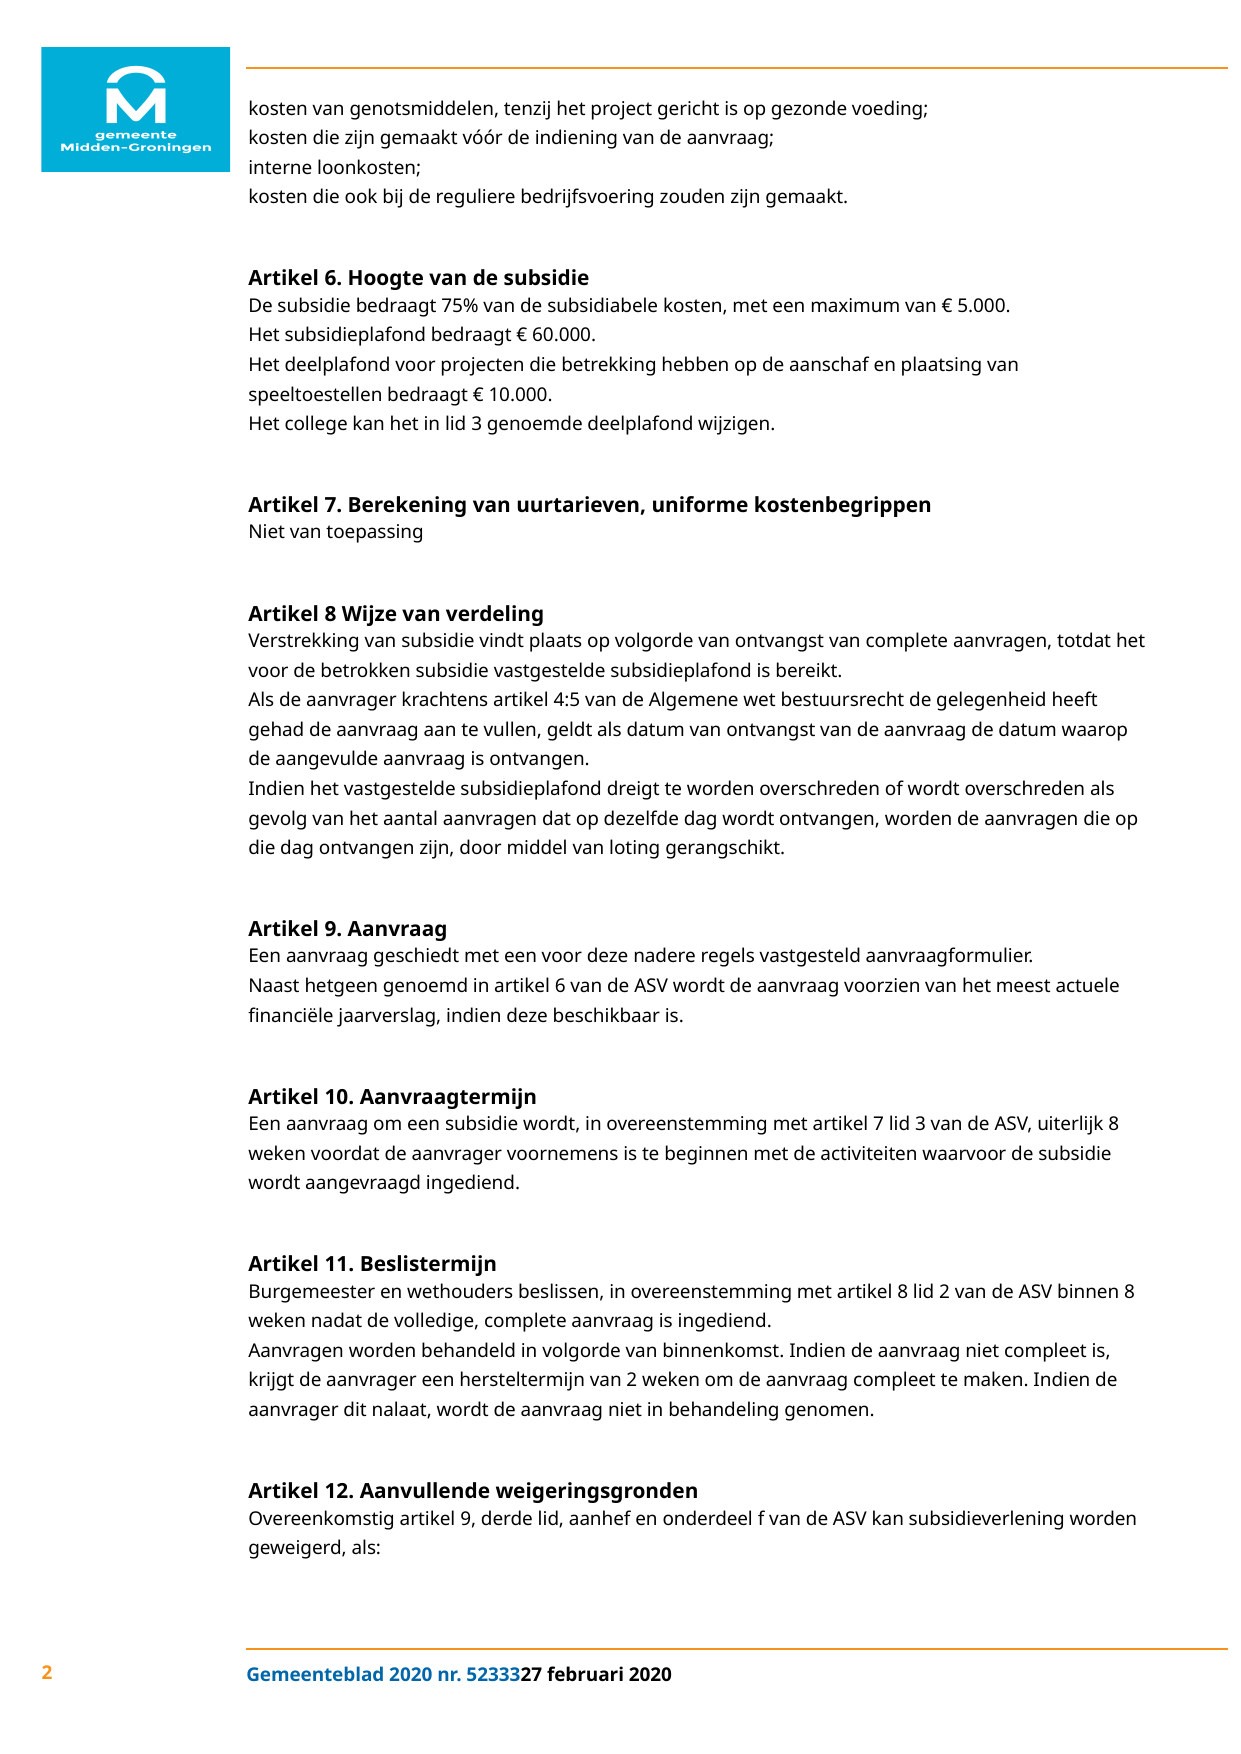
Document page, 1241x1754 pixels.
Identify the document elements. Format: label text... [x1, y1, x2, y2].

text Artikel 12. Aanvullende weigeringsgronden [248, 1476, 1152, 1505]
text Het subsidieplafond bedraagt € 60.000. [248, 322, 1152, 347]
text Verstrekking van subsidie vindt plaats op volgorde van ontvangst van complete aanvragen, totdat het voor de betrokken subsidie vastgestelde subsidieplafond is bereikt. [248, 627, 1152, 682]
text Burgemeester en wethouders beslissen, in overeenstemming met artikel 8 lid 2 van de ASV binnen 8 weken nadat de volledige, complete aanvraag is ingediend. [248, 1278, 1152, 1333]
text Naast hetgeen genoemd in artikel 6 van de ASV wordt de aanvraag voorzien van het meest actuele financiële jaarverslag, indien deze beschikbaar is. [248, 972, 1152, 1028]
text kosten die ook bij de reguliere bedrijfsvoering zouden zijn gemaakt. [248, 183, 1152, 209]
text Een aanvraag geschiedt met een voor deze nadere regels vastgesteld aanvraagformulier. [248, 943, 1152, 968]
text Indien het vastgestelde subsidieplafond dreigt te worden overschreden of wordt overschreden als gevolg van het aantal aanvragen dat op dezelfde dag wordt ontvangen, worden de aanvragen die op die dag ontvangen zijn, door middel van loting gerangschikt. [248, 775, 1152, 860]
text Artikel 7. Berekening van uurtarieven, uniforme kostenbegrippen [248, 490, 1152, 519]
text Artikel 8 Wijze van verdeling [248, 599, 1152, 627]
picture [107, 89, 165, 122]
text Niet van toepassing [248, 519, 1152, 544]
picture [108, 66, 164, 82]
text Als de aanvrager krachtens artikel 4:5 van de Algemene wet bestuursrecht de gelegenheid heeft gehad de aanvraag aan te vullen, geldt als datum van ontvangst van de aanvraag de datum waarop de aangevulde aanvraag is ontvangen. [248, 686, 1152, 771]
text Artikel 6. Hoogte van de subsidie [248, 263, 1152, 292]
text interne loonkosten; [248, 154, 1152, 180]
text Het deelplafond voor projecten die betrekking hebben op de aanschaf en plaatsing van speeltoestellen bedraagt € 10.000. [248, 351, 1152, 406]
text Een aanvraag om een subsidie wordt, in overeenstemming met artikel 7 lid 3 van de ASV, uiterlijk 8 weken voordat de aanvrager voornemens is te beginnen met de activiteiten waarvoor de subsidie wordt aangevraagd ingediend. [248, 1110, 1152, 1195]
text kosten van genotsmiddelen, tenzij het project gericht is op gezonde voeding; [248, 95, 1152, 121]
text Artikel 10. Aanvraagtermijn [248, 1082, 1152, 1110]
text De subsidie bedraagt 75% van de subsidiabele kosten, met een maximum van € 5.000. [248, 292, 1152, 318]
text Artikel 9. Aanvraag [248, 914, 1152, 943]
text Overeenkomstig artikel 9, derde lid, aanhef en onderdeel f van de ASV kan subsidieverlening worden geweigerd, als: [248, 1505, 1152, 1560]
text kosten die zijn gemaakt vóór de indiening van de aanvraag; [248, 124, 1152, 150]
picture [184, 146, 190, 153]
text Aanvragen worden behandeld in volgorde van binnenkomst. Indien de aanvraag niet compleet is, krijgt de aanvrager een hersteltermijn van 2 weken om de aanvraag compleet te maken. Indien de aanvrager dit nalaat, wordt de aanvraag niet in behandeling genomen. [248, 1337, 1152, 1422]
text Het college kan het in lid 3 genoemde deelplafond wijzigen. [248, 410, 1152, 436]
text Artikel 11. Beslistermijn [248, 1249, 1152, 1278]
